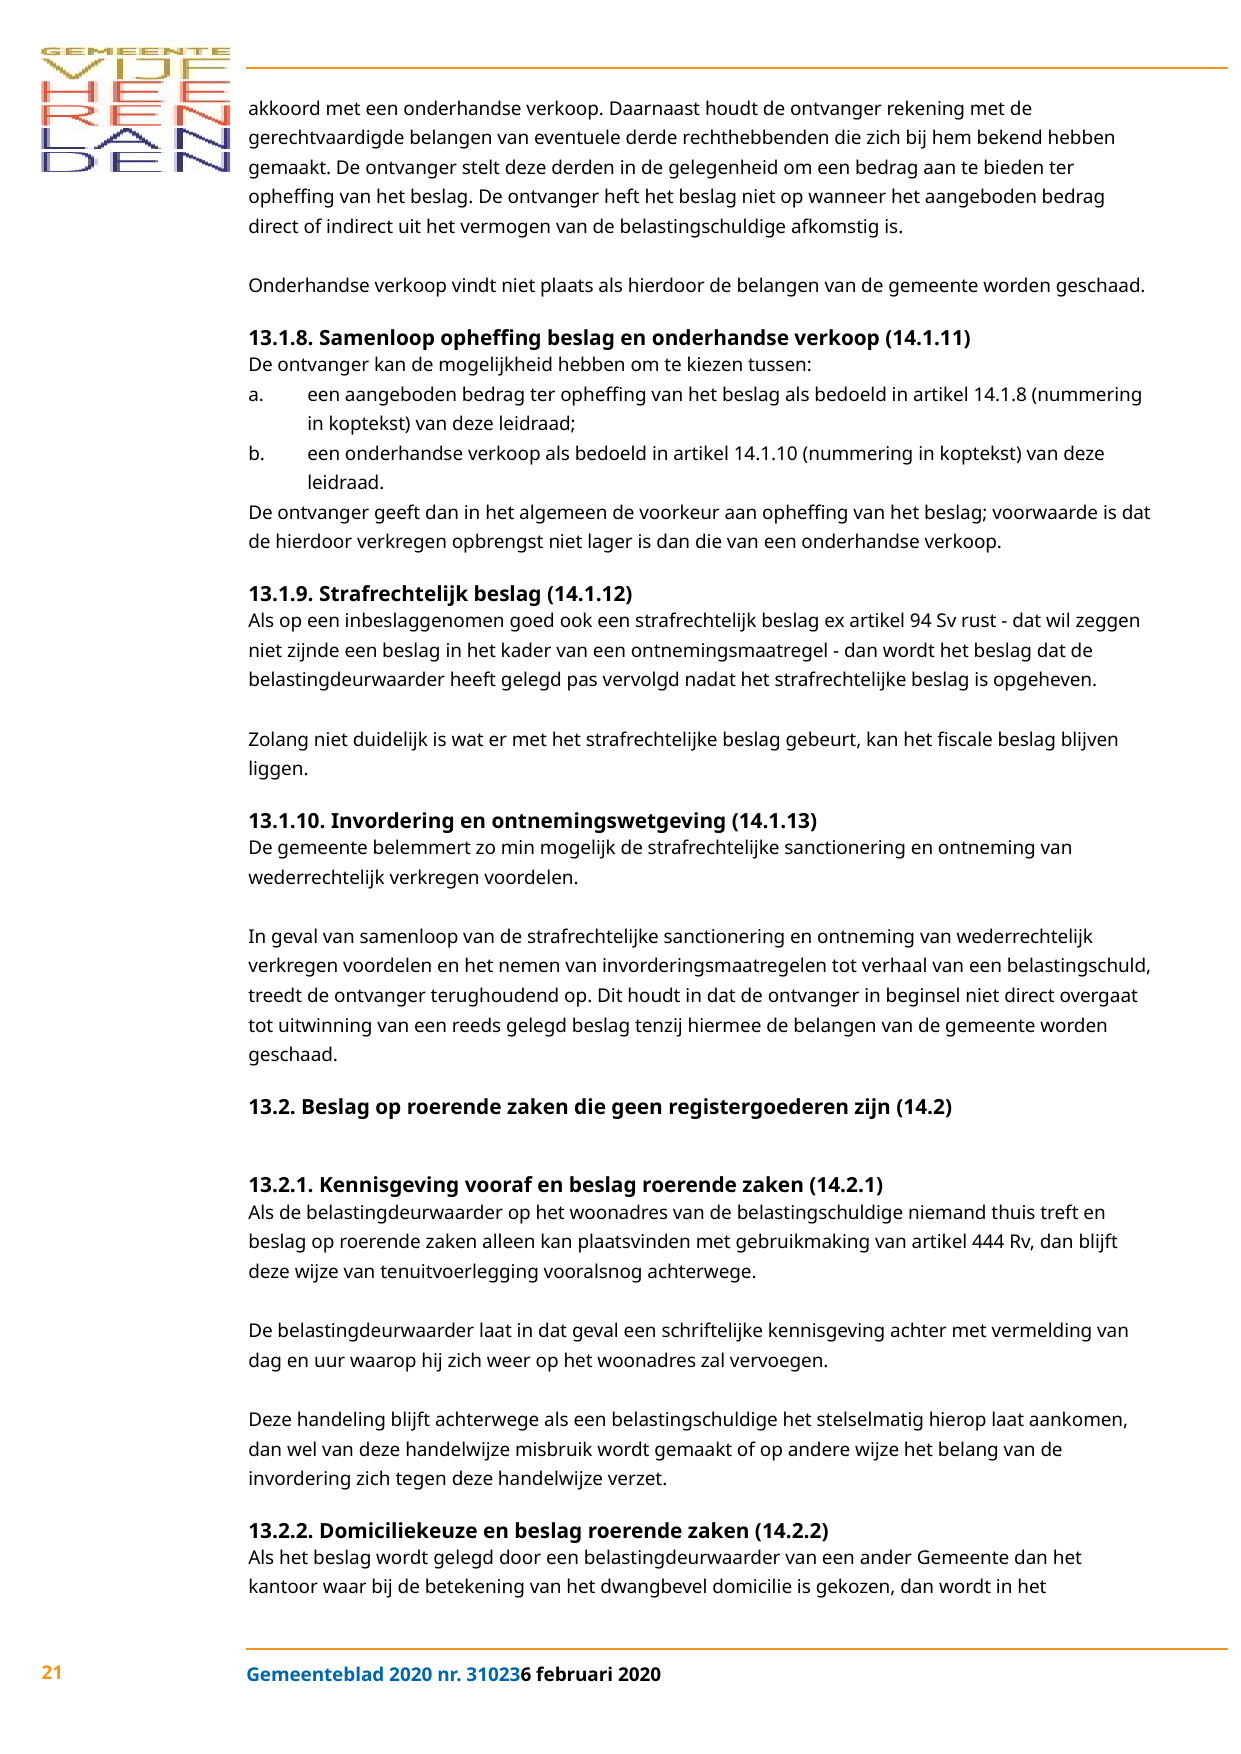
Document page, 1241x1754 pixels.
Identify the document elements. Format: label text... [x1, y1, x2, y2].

text Deze handeling blijft achterwege als een belastingschuldige het stelselmatig hierop laat aankomen, dan wel van deze handelwijze misbruik wordt gemaakt of op andere wijze het belang van de invordering zich tegen deze handelwijze verzet. [248, 1406, 1152, 1491]
text Zolang niet duidelijk is wat er met het strafrechtelijke beslag gebeurt, kan het fiscale beslag blijven liggen. [248, 726, 1152, 781]
text Als de belastingdeurwaarder op het woonadres van de belastingschuldige niemand thuis treft en beslag op roerende zaken alleen kan plaatsvinden met gebruikmaking van artikel 444 Rv, dan blijft deze wijze van tenuitvoerlegging vooralsnog achterwege. [248, 1199, 1152, 1284]
text Als het beslag wordt gelegd door een belastingdeurwaarder van een ander Gemeente dan het kantoor waar bij de betekening van het dwangbevel domicilie is gekozen, dan wordt in het [248, 1544, 1152, 1599]
text 13.1.10. Invordering en ontnemingswetgeving (14.1.13) [248, 806, 1152, 834]
text 13.1.8. Samenloop opheffing beslag en onderhandse verkoop (14.1.11) [248, 323, 1152, 351]
text 13.2. Beslag op roerende zaken die geen registergoederen zijn (14.2) [248, 1092, 1152, 1120]
text akkoord met een onderhandse verkoop. Daarnaast houdt de ontvanger rekening met de gerechtvaardigde belangen van eventuele derde rechthebbenden die zich bij hem bekend hebben gemaakt. De ontvanger stelt deze derden in de gelegenheid om een bedrag aan te bieden ter opheffing van het beslag. De ontvanger heft het beslag niet op wanneer het aangeboden bedrag direct of indirect uit het vermogen van de belastingschuldige afkomstig is. [248, 95, 1152, 239]
text In geval van samenloop van de strafrechtelijke sanctionering en ontneming van wederrechtelijk verkregen voordelen en het nemen van invorderingsmaatregelen tot verhaal van een belastingschuld, treedt de ontvanger terughoudend op. Dit houdt in dat de ontvanger in beginsel niet direct overgaat tot uitwinning van een reeds gelegd beslag tenzij hiermee de belangen van de gemeente worden geschaad. [248, 923, 1152, 1067]
text De gemeente belemmert zo min mogelijk de strafrechtelijke sanctionering en ontneming van wederrechtelijk verkregen voordelen. [248, 834, 1152, 889]
list een onderhandse verkoop als bedoeld in artikel 14.1.10 (nummering in koptekst) van deze leidraad. [248, 440, 1152, 495]
picture [41, 47, 231, 172]
text 13.2.1. Kennisgeving vooraf en beslag roerende zaken (14.2.1) [248, 1171, 1152, 1199]
text 13.2.2. Domiciliekeuze en beslag roerende zaken (14.2.2) [248, 1516, 1152, 1544]
text 13.1.9. Strafrechtelijk beslag (14.1.12) [248, 579, 1152, 607]
text De belastingdeurwaarder laat in dat geval een schriftelijke kennisgeving achter met vermelding van dag en uur waarop hij zich weer op het woonadres zal vervoegen. [248, 1317, 1152, 1373]
text De ontvanger geeft dan in het algemeen de voorkeur aan opheffing van het beslag; voorwaarde is dat de hierdoor verkregen opbrengst niet lager is dan die van een onderhandse verkoop. [248, 499, 1152, 554]
text De ontvanger kan de mogelijkheid hebben om te kiezen tussen: [248, 351, 1152, 377]
list een aangeboden bedrag ter opheffing van het beslag als bedoeld in artikel 14.1.8 (nummering in koptekst) van deze leidraad; [248, 381, 1152, 436]
text Onderhandse verkoop vindt niet plaats als hierdoor de belangen van de gemeente worden geschaad. [248, 272, 1152, 298]
text Als op een inbeslaggenomen goed ook een strafrechtelijk beslag ex artikel 94 Sv rust - dat wil zeggen niet zijnde een beslag in het kader van een ontnemingsmaatregel - dan wordt het beslag dat de belastingdeurwaarder heeft gelegd pas vervolgd nadat het strafrechtelijke beslag is opgeheven. [248, 607, 1152, 692]
